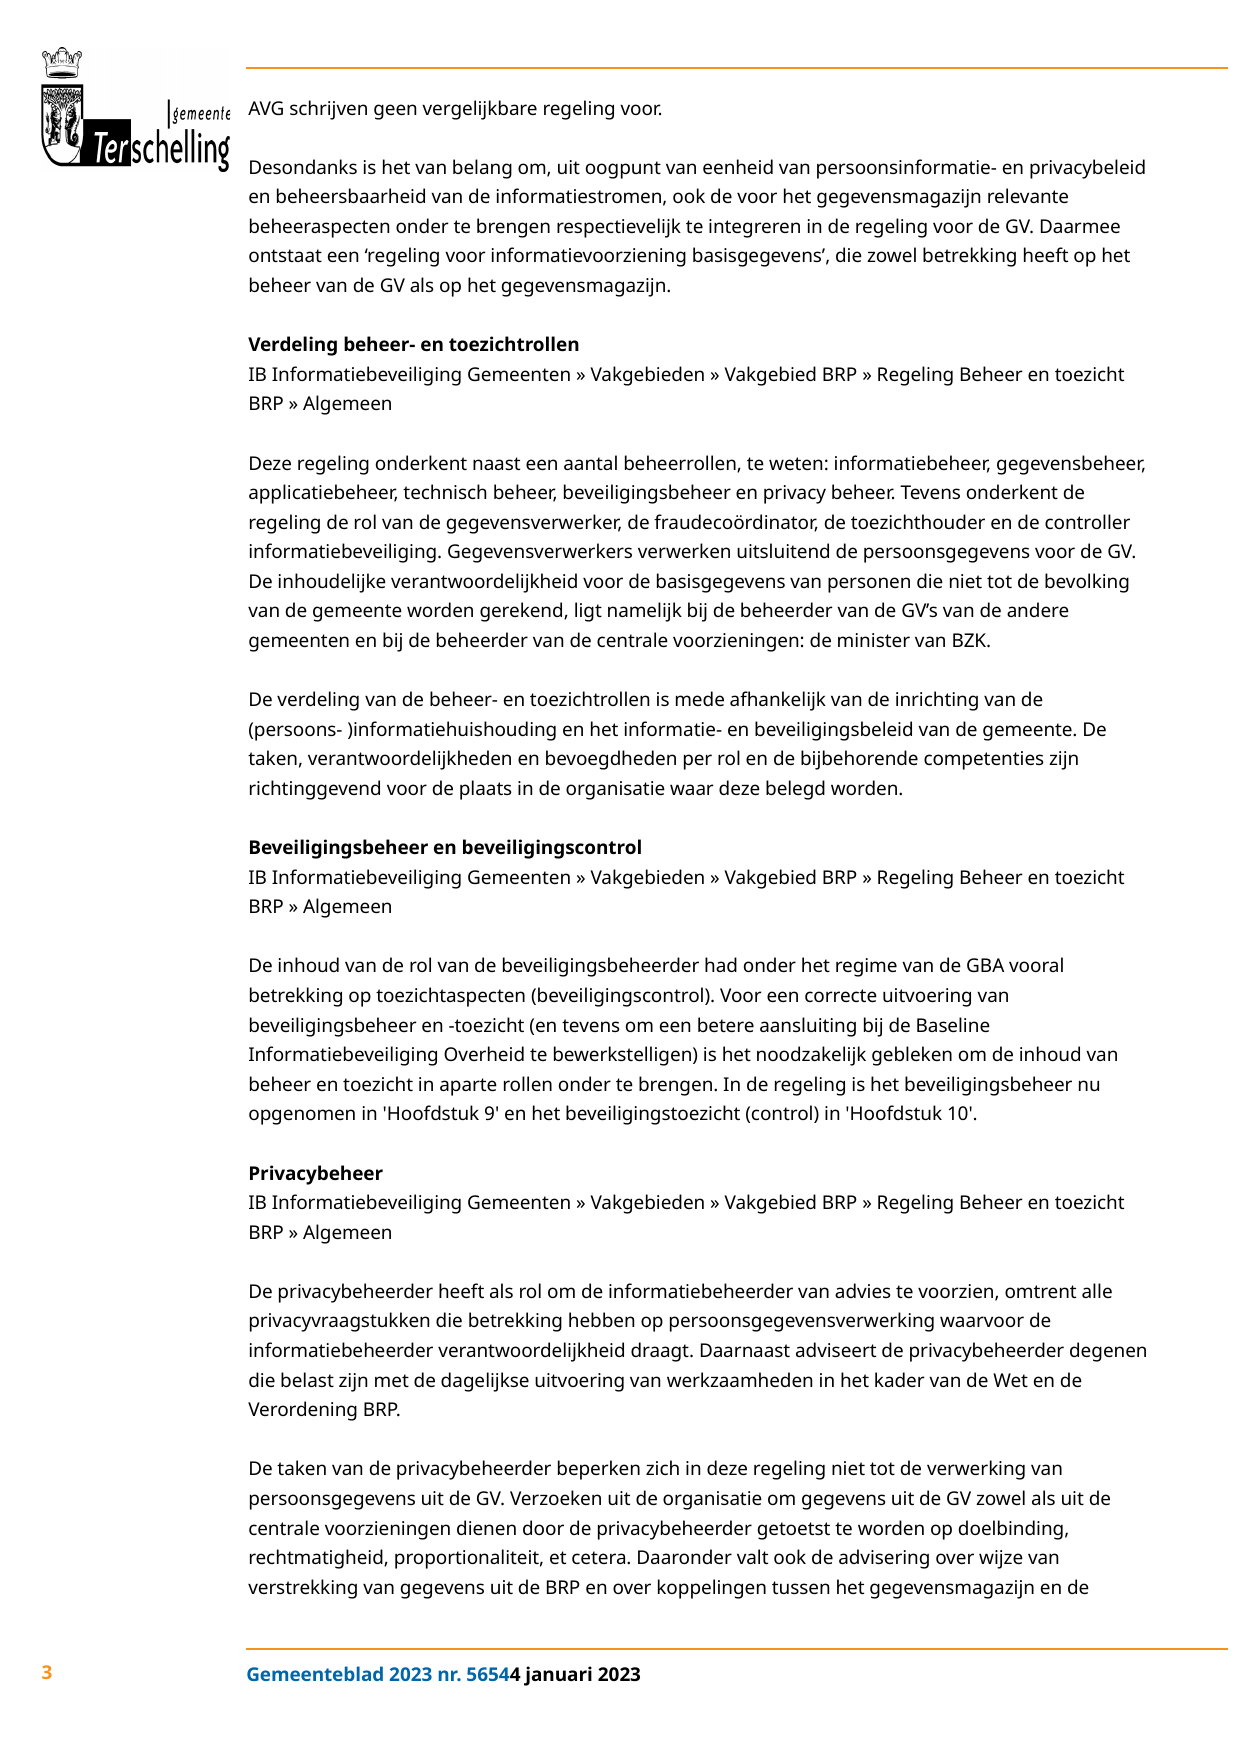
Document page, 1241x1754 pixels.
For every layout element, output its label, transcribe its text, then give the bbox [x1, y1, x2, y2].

text De privacybeheerder heeft als rol om de informatiebeheerder van advies te voorzien, omtrent alle privacyvraagstukken die betrekking hebben op persoonsgegevensverwerking waarvoor de informatiebeheerder verantwoordelijkheid draagt. Daarnaast adviseert de privacybeheerder degenen die belast zijn met de dagelijkse uitvoering van werkzaamheden in het kader van de Wet en de Verordening BRP. [248, 1278, 1152, 1422]
text Privacybeheer [248, 1160, 1152, 1186]
text IB Informatiebeveiliging Gemeenten » Vakgebieden » Vakgebied BRP » Regeling Beheer en toezicht BRP » Algemeen [248, 361, 1152, 416]
text AVG schrijven geen vergelijkbare regeling voor. [248, 95, 1152, 121]
text IB Informatiebeveiliging Gemeenten » Vakgebieden » Vakgebied BRP » Regeling Beheer en toezicht BRP » Algemeen [248, 864, 1152, 919]
text Beveiligingsbeheer en beveiligingscontrol [248, 834, 1152, 860]
text Deze regeling onderkent naast een aantal beheerrollen, te weten: informatiebeheer, gegevensbeheer, applicatiebeheer, technisch beheer, beveiligingsbeheer en privacy beheer. Tevens onderkent de regeling de rol van de gegevensverwerker, de fraudecoördinator, de toezichthouder en de controller informatiebeveiliging. Gegevensverwerkers verwerken uitsluitend de persoonsgegevens voor de GV. De inhoudelijke verantwoordelijkheid voor de basisgegevens van personen die niet tot de bevolking van de gemeente worden gerekend, ligt namelijk bij de beheerder van de GV’s van de andere gemeenten en bij de beheerder van de centrale voorzieningen: de minister van BZK. [248, 450, 1152, 653]
text Verdeling beheer- en toezichtrollen [248, 331, 1152, 357]
text De taken van de privacybeheerder beperken zich in deze regeling niet tot de verwerking van persoonsgegevens uit de GV. Verzoeken uit de organisatie om gegevens uit de GV zowel als uit de centrale voorzieningen dienen door de privacybeheerder getoetst te worden op doelbinding, rechtmatigheid, proportionaliteit, et cetera. Daaronder valt ook de advisering over wijze van verstrekking van gegevens uit de BRP en over koppelingen tussen het gegevensmagazijn en de [248, 1456, 1152, 1600]
text De verdeling van de beheer- en toezichtrollen is mede afhankelijk van de inrichting van de (persoons- )informatiehuishouding en het informatie- en beveiligingsbeleid van de gemeente. De taken, verantwoordelijkheden en bevoegdheden per rol en de bijbehorende competenties zijn richtinggevend voor de plaats in de organisatie waar deze belegd worden. [248, 686, 1152, 801]
picture [41, 47, 231, 172]
text De inhoud van de rol van de beveiligingsbeheerder had onder het regime van de GBA vooral betrekking op toezichtaspecten (beveiligingscontrol). Voor een correcte uitvoering van beveiligingsbeheer en -toezicht (en tevens om een betere aansluiting bij de Baseline Informatiebeveiliging Overheid te bewerkstelligen) is het noodzakelijk gebleken om de inhoud van beheer en toezicht in aparte rollen onder te brengen. In de regeling is het beveiligingsbeheer nu opgenomen in 'Hoofdstuk 9' en het beveiligingstoezicht (control) in 'Hoofdstuk 10'. [248, 953, 1152, 1126]
text Desondanks is het van belang om, uit oogpunt van eenheid van persoonsinformatie- en privacybeleid en beheersbaarheid van de informatiestromen, ook de voor het gegevensmagazijn relevante beheeraspecten onder te brengen respectievelijk te integreren in de regeling voor de GV. Daarmee ontstaat een ‘regeling voor informatievoorziening basisgegevens’, die zowel betrekking heeft op het beheer van de GV als op het gegevensmagazijn. [248, 154, 1152, 298]
text IB Informatiebeveiliging Gemeenten » Vakgebieden » Vakgebied BRP » Regeling Beheer en toezicht BRP » Algemeen [248, 1189, 1152, 1245]
